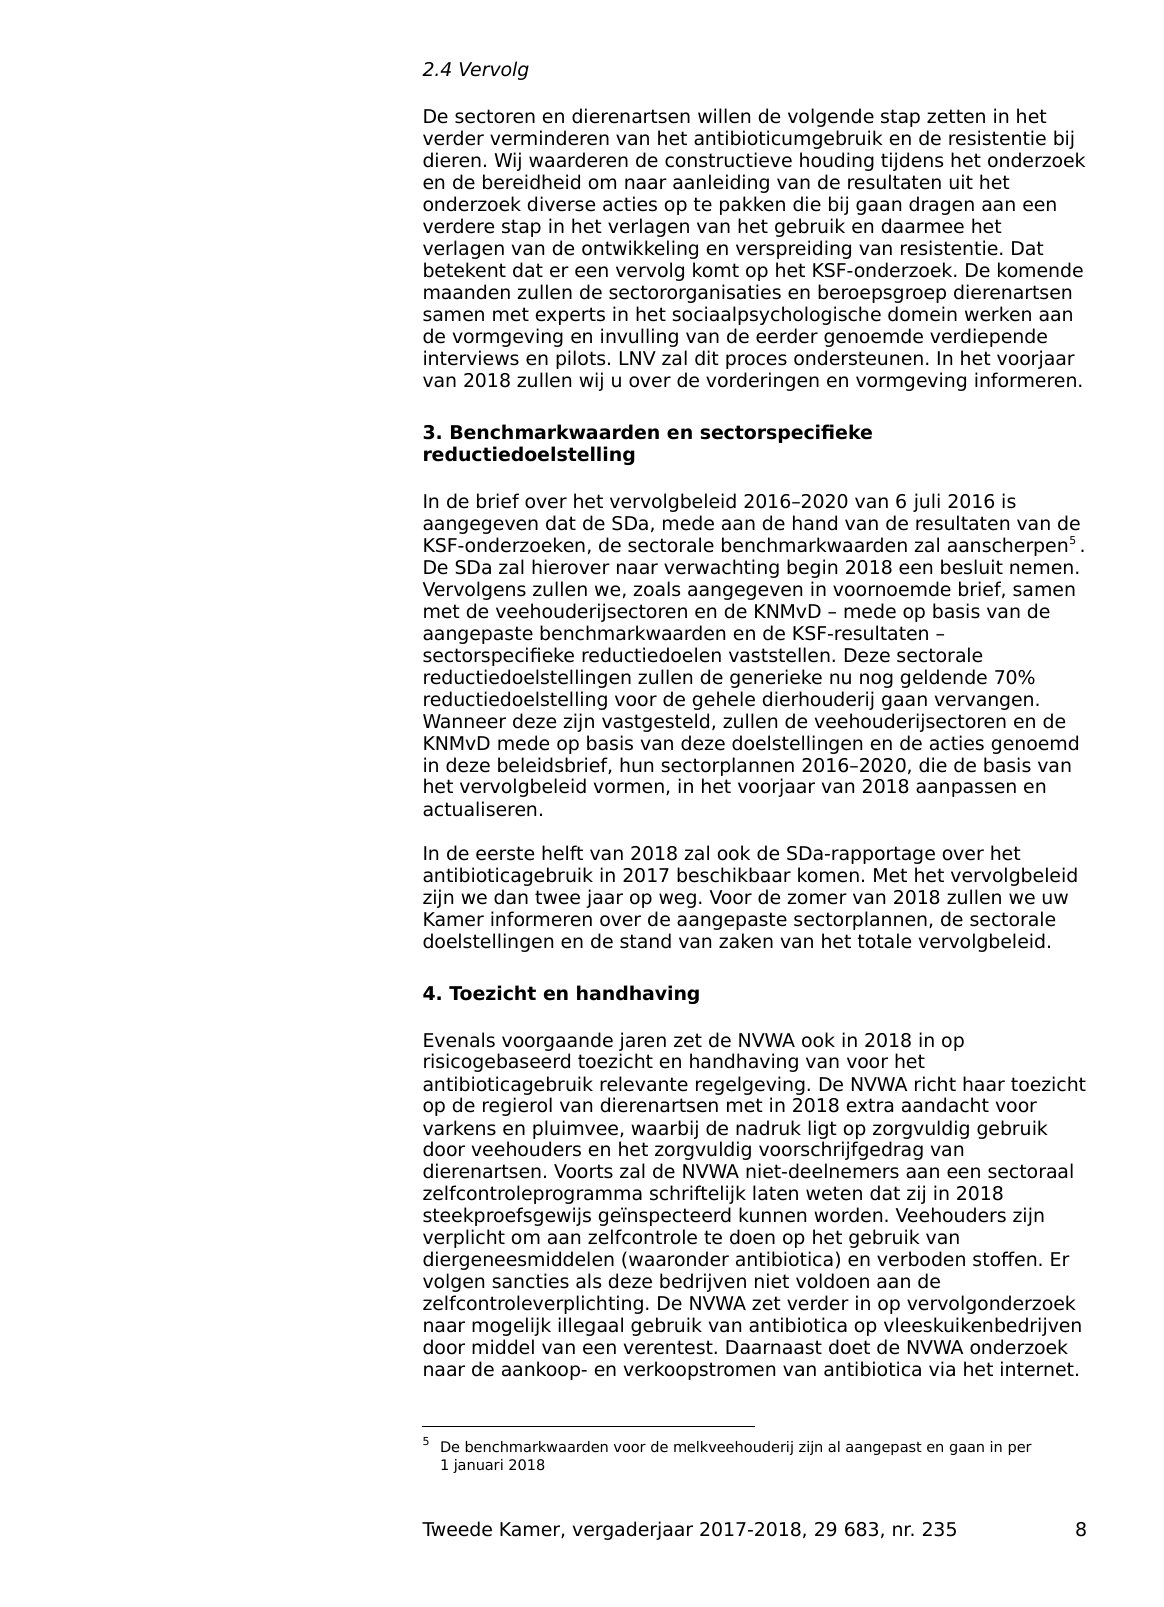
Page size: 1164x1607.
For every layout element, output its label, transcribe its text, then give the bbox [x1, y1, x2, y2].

text Evenals voorgaande jaren zet de NVWA ook in 2018 in op risicogebaseerd toezicht en handhaving van voor het antibioticagebruik relevante regelgeving. De NVWA richt haar toezicht op de regierol van dierenartsen met in 2018 extra aandacht voor varkens en pluimvee, waarbij de nadruk ligt op zorgvuldig gebruik door veehouders en het zorgvuldig voorschrijfgedrag van dierenartsen. Voorts zal de NVWA niet-deelnemers aan een sectoraal zelfcontroleprogramma schriftelijk laten weten dat zij in 2018 steekproefsgewijs geïnspecteerd kunnen worden. Veehouders zijn verplicht om aan zelfcontrole te doen op het gebruik van diergeneesmiddelen (waaronder antibiotica) en verboden stoffen. Er volgen sancties als deze bedrijven niet voldoen aan de zelfcontroleverplichting. De NVWA zet verder in op vervolgonderzoek naar mogelijk illegaal gebruik van antibiotica op vleeskuikenbedrijven door middel van een verentest. Daarnaast doet de NVWA onderzoek naar de aankoop- en verkoopstromen van antibiotica via het internet. [422, 1029, 1087, 1381]
text In de eerste helft van 2018 zal ook de SDa-rapportage over het antibioticagebruik in 2017 beschikbaar komen. Met het vervolgbeleid zijn we dan twee jaar op weg. Voor de zomer van 2018 zullen we uw Kamer informeren over de aangepaste sectorplannen, de sectorale doelstellingen en de stand van zaken van het totale vervolgbeleid. [422, 843, 1087, 952]
subtitle 4. Toezicht en handhaving [422, 982, 1087, 1004]
text De benchmarkwaarden voor de melkveehouderij zijn al aangepast en gaan in per 1 januari 2018 [422, 1435, 1087, 1474]
text In de brief over het vervolgbeleid 2016–2020 van 6 juli 2016 is aangegeven dat de SDa, mede aan de hand van de resultaten van de KSF-onderzoeken, de sectorale benchmarkwaarden zal aanscherpen. De SDa zal hierover naar verwachting begin 2018 een besluit nemen. Vervolgens zullen we, zoals aangegeven in voornoemde brief, samen met de veehouderijsectoren en de KNMvD – mede op basis van de aangepaste benchmarkwaarden en de KSF-resultaten – sectorspecifieke reductiedoelen vaststellen. Deze sectorale reductiedoelstellingen zullen de generieke nu nog geldende 70% reductiedoelstelling voor de gehele dierhouderij gaan vervangen. Wanneer deze zijn vastgesteld, zullen de veehouderijsectoren en de KNMvD mede op basis van deze doelstellingen en de acties genoemd in deze beleidsbrief, hun sectorplannen 2016–2020, die de basis van het vervolgbeleid vormen, in het voorjaar van 2018 aanpassen en actualiseren. [422, 491, 1087, 820]
subtitle 2.4 Vervolg [422, 59, 1087, 81]
text De sectoren en dierenartsen willen de volgende stap zetten in het verder verminderen van het antibioticumgebruik en de resistentie bij dieren. Wij waarderen de constructieve houding tijdens het onderzoek en de bereidheid om naar aanleiding van de resultaten uit het onderzoek diverse acties op te pakken die bij gaan dragen aan een verdere stap in het verlagen van het gebruik en daarmee het verlagen van de ontwikkeling en verspreiding van resistentie. Dat betekent dat er een vervolg komt op het KSF-onderzoek. De komende maanden zullen de sectororganisaties en beroepsgroep dierenartsen samen met experts in het sociaalpsychologische domein werken aan de vormgeving en invulling van de eerder genoemde verdiepende interviews en pilots. LNV zal dit proces ondersteunen. In het voorjaar van 2018 zullen wij u over de vorderingen en vormgeving informeren. [422, 106, 1087, 392]
subtitle 3. Benchmarkwaarden en sectorspecifieke reductiedoelstelling [422, 422, 1087, 466]
